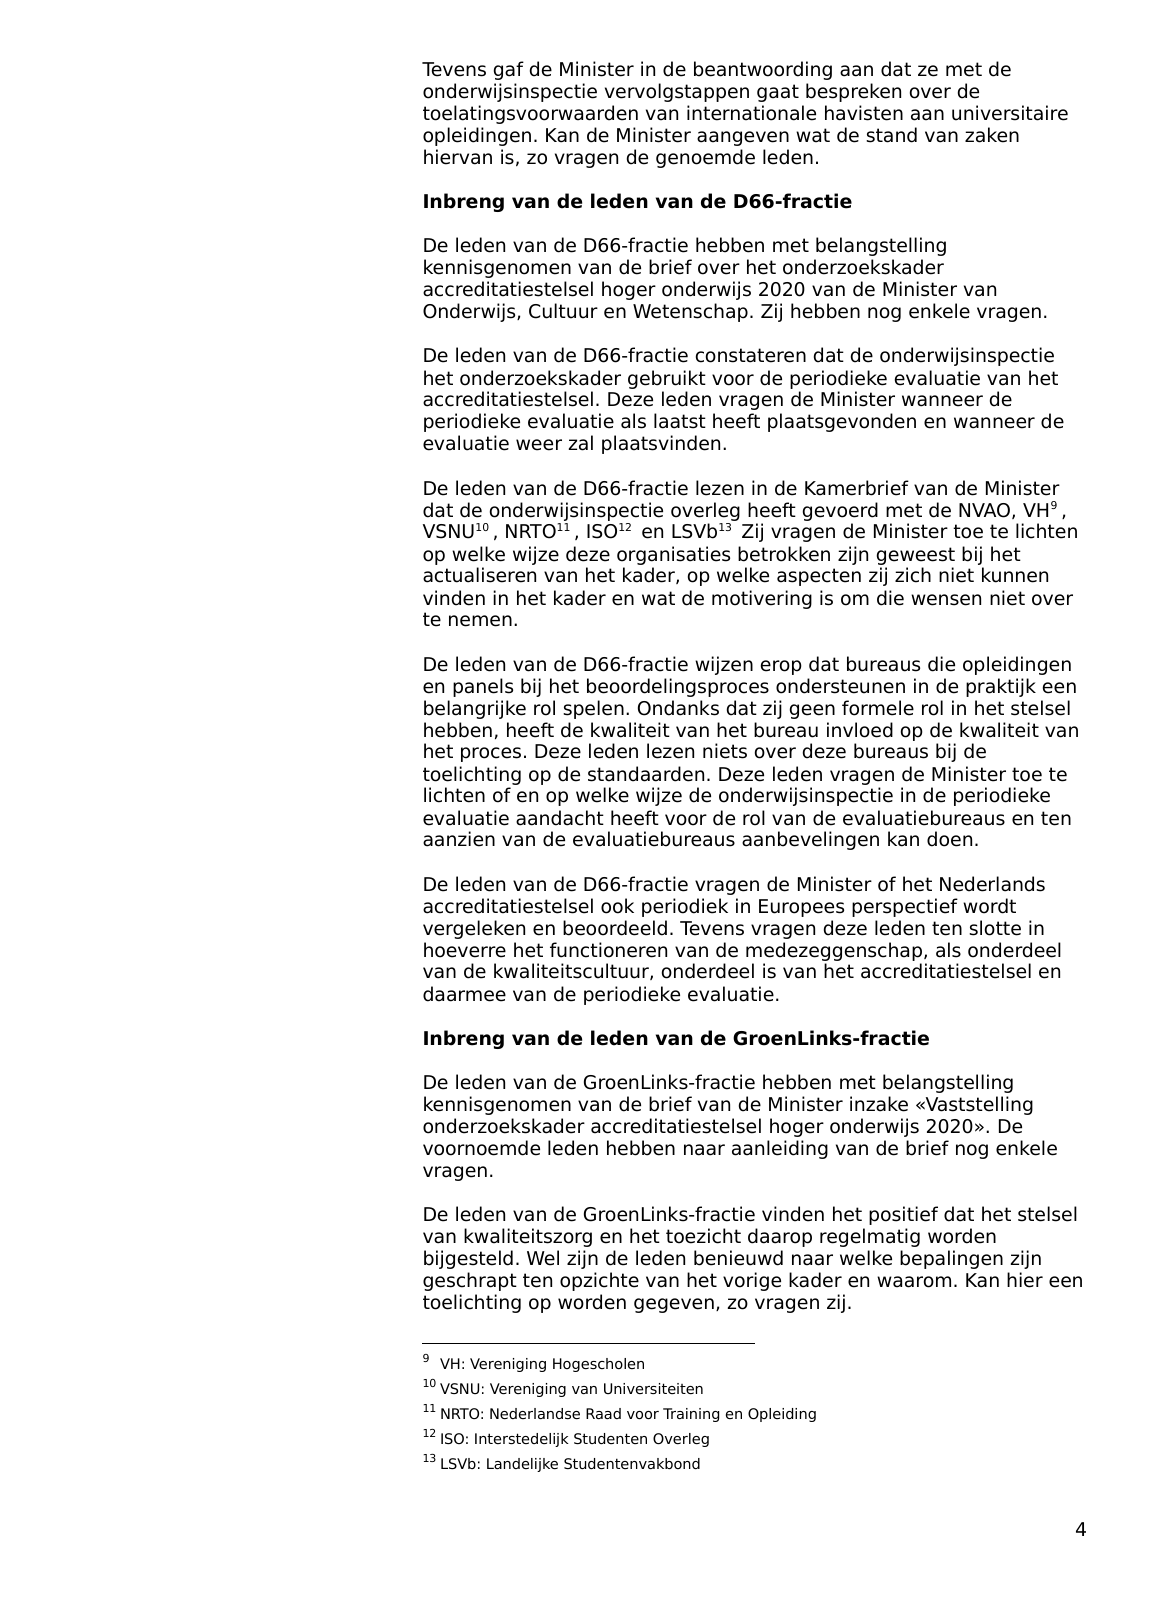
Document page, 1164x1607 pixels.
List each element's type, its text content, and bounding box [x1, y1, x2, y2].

text LSVb: Landelijke Studentenvakbond [422, 1452, 1087, 1474]
text De leden van de GroenLinks-fractie hebben met belangstelling kennisgenomen van de brief van de Minister inzake «Vaststelling onderzoekskader accreditatiestelsel hoger onderwijs 2020». De voornoemde leden hebben naar aanleiding van de brief nog enkele vragen. [422, 1072, 1087, 1182]
text VH: Vereniging Hogescholen [422, 1352, 1087, 1374]
text Tevens gaf de Minister in de beantwoording aan dat ze met de onderwijsinspectie vervolgstappen gaat bespreken over de toelatingsvoorwaarden van internationale havisten aan universitaire opleidingen. Kan de Minister aangeven wat de stand van zaken hiervan is, zo vragen de genoemde leden. [422, 59, 1087, 169]
text NRTO: Nederlandse Raad voor Training en Opleiding [422, 1402, 1087, 1424]
text De leden van de GroenLinks-fractie vinden het positief dat het stelsel van kwaliteitszorg en het toezicht daarop regelmatig worden bijgesteld. Wel zijn de leden benieuwd naar welke bepalingen zijn geschrapt ten opzichte van het vorige kader en waarom. Kan hier een toelichting op worden gegeven, zo vragen zij. [422, 1204, 1087, 1314]
text De leden van de D66-fractie vragen de Minister of het Nederlands accreditatiestelsel ook periodiek in Europees perspectief wordt vergeleken en beoordeeld. Tevens vragen deze leden ten slotte in hoeverre het functioneren van de medezeggenschap, als onderdeel van de kwaliteitscultuur, onderdeel is van het accreditatiestelsel en daarmee van de periodieke evaluatie. [422, 873, 1087, 1005]
text De leden van de D66-fractie hebben met belangstelling kennisgenomen van de brief over het onderzoekskader accreditatiestelsel hoger onderwijs 2020 van de Minister van Onderwijs, Cultuur en Wetenschap. Zij hebben nog enkele vragen. [422, 235, 1087, 323]
text ISO: Interstedelijk Studenten Overleg [422, 1427, 1087, 1449]
text De leden van de D66-fractie constateren dat de onderwijsinspectie het onderzoekskader gebruikt voor de periodieke evaluatie van het accreditatiestelsel. Deze leden vragen de Minister wanneer de periodieke evaluatie als laatst heeft plaatsgevonden en wanneer de evaluatie weer zal plaatsvinden. [422, 345, 1087, 455]
subtitle Inbreng van de leden van de GroenLinks-fractie [422, 1028, 1087, 1049]
text De leden van de D66-fractie wijzen erop dat bureaus die opleidingen en panels bij het beoordelingsproces ondersteunen in de praktijk een belangrijke rol spelen. Ondanks dat zij geen formele rol in het stelsel hebben, heeft de kwaliteit van het bureau invloed op de kwaliteit van het proces. Deze leden lezen niets over deze bureaus bij de toelichting op de standaarden. Deze leden vragen de Minister toe te lichten of en op welke wijze de onderwijsinspectie in de periodieke evaluatie aandacht heeft voor de rol van de evaluatiebureaus en ten aanzien van de evaluatiebureaus aanbevelingen kan doen. [422, 653, 1087, 851]
text VSNU: Vereniging van Universiteiten [422, 1377, 1087, 1399]
subtitle Inbreng van de leden van de D66-fractie [422, 191, 1087, 213]
text De leden van de D66-fractie lezen in de Kamerbrief van de Minister dat de onderwijsinspectie overleg heeft gevoerd met de NVAO, VH, VSNU, NRTO, ISO en LSVb Zij vragen de Minister toe te lichten op welke wijze deze organisaties betrokken zijn geweest bij het actualiseren van het kader, op welke aspecten zij zich niet kunnen vinden in het kader en wat de motivering is om die wensen niet over te nemen. [422, 477, 1087, 631]
